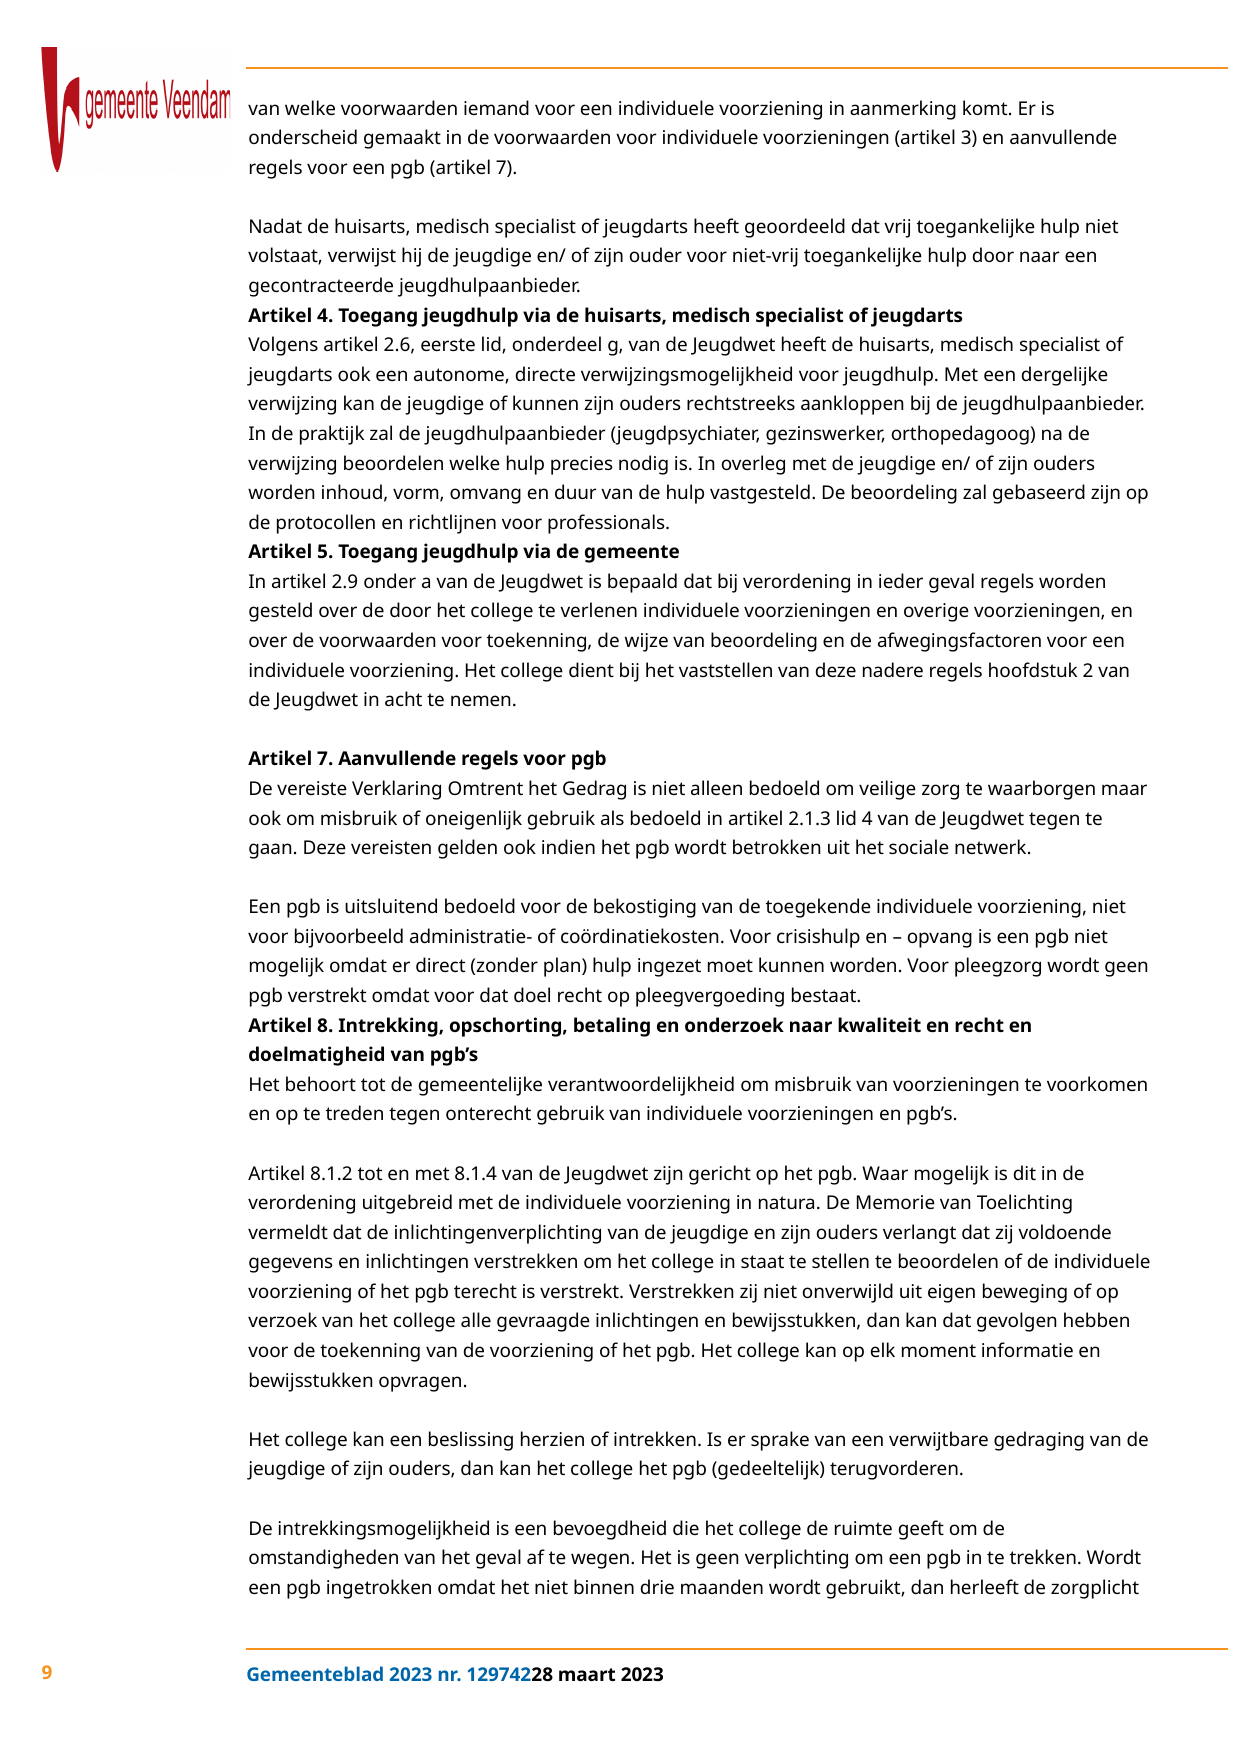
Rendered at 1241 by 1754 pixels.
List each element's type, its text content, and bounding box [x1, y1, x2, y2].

text In de praktijk zal de jeugdhulpaanbieder (jeugdpsychiater, gezinswerker, orthopedagoog) na de verwijzing beoordelen welke hulp precies nodig is. In overleg met de jeugdige en/ of zijn ouders worden inhoud, vorm, omvang en duur van de hulp vastgesteld. De beoordeling zal gebaseerd zijn op de protocollen en richtlijnen voor professionals. [248, 420, 1152, 535]
text In artikel 2.9 onder a van de Jeugdwet is bepaald dat bij verordening in ieder geval regels worden gesteld over de door het college te verlenen individuele voorzieningen en overige voorzieningen, en over de voorwaarden voor toekenning, de wijze van beoordeling en de afwegingsfactoren voor een individuele voorziening. Het college dient bij het vaststellen van deze nadere regels hoofdstuk 2 van de Jeugdwet in acht te nemen. [248, 568, 1152, 712]
text Artikel 4. Toegang jeugdhulp via de huisarts, medisch specialist of jeugdarts [248, 302, 1152, 328]
text Het behoort tot de gemeentelijke verantwoordelijkheid om misbruik van voorzieningen te voorkomen en op te treden tegen onterecht gebruik van individuele voorzieningen en pgb’s. [248, 1071, 1152, 1126]
text Nadat de huisarts, medisch specialist of jeugdarts heeft geoordeeld dat vrij toegankelijke hulp niet volstaat, verwijst hij de jeugdige en/ of zijn ouder voor niet-vrij toegankelijke hulp door naar een gecontracteerde jeugdhulpaanbieder. [248, 213, 1152, 298]
text Artikel 8. Intrekking, opschorting, betaling en onderzoek naar kwaliteit en recht en doelmatigheid van pgb’s [248, 1012, 1152, 1067]
text De vereiste Verklaring Omtrent het Gedrag is niet alleen bedoeld om veilige zorg te waarborgen maar ook om misbruik of oneigenlijk gebruik als bedoeld in artikel 2.1.3 lid 4 van de Jeugdwet tegen te gaan. Deze vereisten gelden ook indien het pgb wordt betrokken uit het sociale netwerk. [248, 775, 1152, 860]
picture [41, 47, 231, 172]
text Volgens artikel 2.6, eerste lid, onderdeel g, van de Jeugdwet heeft de huisarts, medisch specialist of jeugdarts ook een autonome, directe verwijzingsmogelijkheid voor jeugdhulp. Met een dergelijke verwijzing kan de jeugdige of kunnen zijn ouders rechtstreeks aankloppen bij de jeugdhulpaanbieder. [248, 331, 1152, 416]
text Artikel 8.1.2 tot en met 8.1.4 van de Jeugdwet zijn gericht op het pgb. Waar mogelijk is dit in de verordening uitgebreid met de individuele voorziening in natura. De Memorie van Toelichting vermeldt dat de inlichtingenverplichting van de jeugdige en zijn ouders verlangt dat zij voldoende gegevens en inlichtingen verstrekken om het college in staat te stellen te beoordelen of de individuele voorziening of het pgb terecht is verstrekt. Verstrekken zij niet onverwijld uit eigen beweging of op verzoek van het college alle gevraagde inlichtingen en bewijsstukken, dan kan dat gevolgen hebben voor de toekenning van de voorziening of het pgb. Het college kan op elk moment informatie en bewijsstukken opvragen. [248, 1160, 1152, 1393]
text van welke voorwaarden iemand voor een individuele voorziening in aanmerking komt. Er is onderscheid gemaakt in de voorwaarden voor individuele voorzieningen (artikel 3) en aanvullende regels voor een pgb (artikel 7). [248, 95, 1152, 180]
text Het college kan een beslissing herzien of intrekken. Is er sprake van een verwijtbare gedraging van de jeugdige of zijn ouders, dan kan het college het pgb (gedeeltelijk) terugvorderen. [248, 1426, 1152, 1481]
text Artikel 5. Toegang jeugdhulp via de gemeente [248, 538, 1152, 564]
text De intrekkingsmogelijkheid is een bevoegdheid die het college de ruimte geeft om de omstandigheden van het geval af te wegen. Het is geen verplichting om een pgb in te trekken. Wordt een pgb ingetrokken omdat het niet binnen drie maanden wordt gebruikt, dan herleeft de zorgplicht [248, 1515, 1152, 1600]
text Artikel 7. Aanvullende regels voor pgb [248, 746, 1152, 771]
text Een pgb is uitsluitend bedoeld voor de bekostiging van de toegekende individuele voorziening, niet voor bijvoorbeeld administratie- of coördinatiekosten. Voor crisishulp en – opvang is een pgb niet mogelijk omdat er direct (zonder plan) hulp ingezet moet kunnen worden. Voor pleegzorg wordt geen pgb verstrekt omdat voor dat doel recht op pleegvergoeding bestaat. [248, 893, 1152, 1008]
